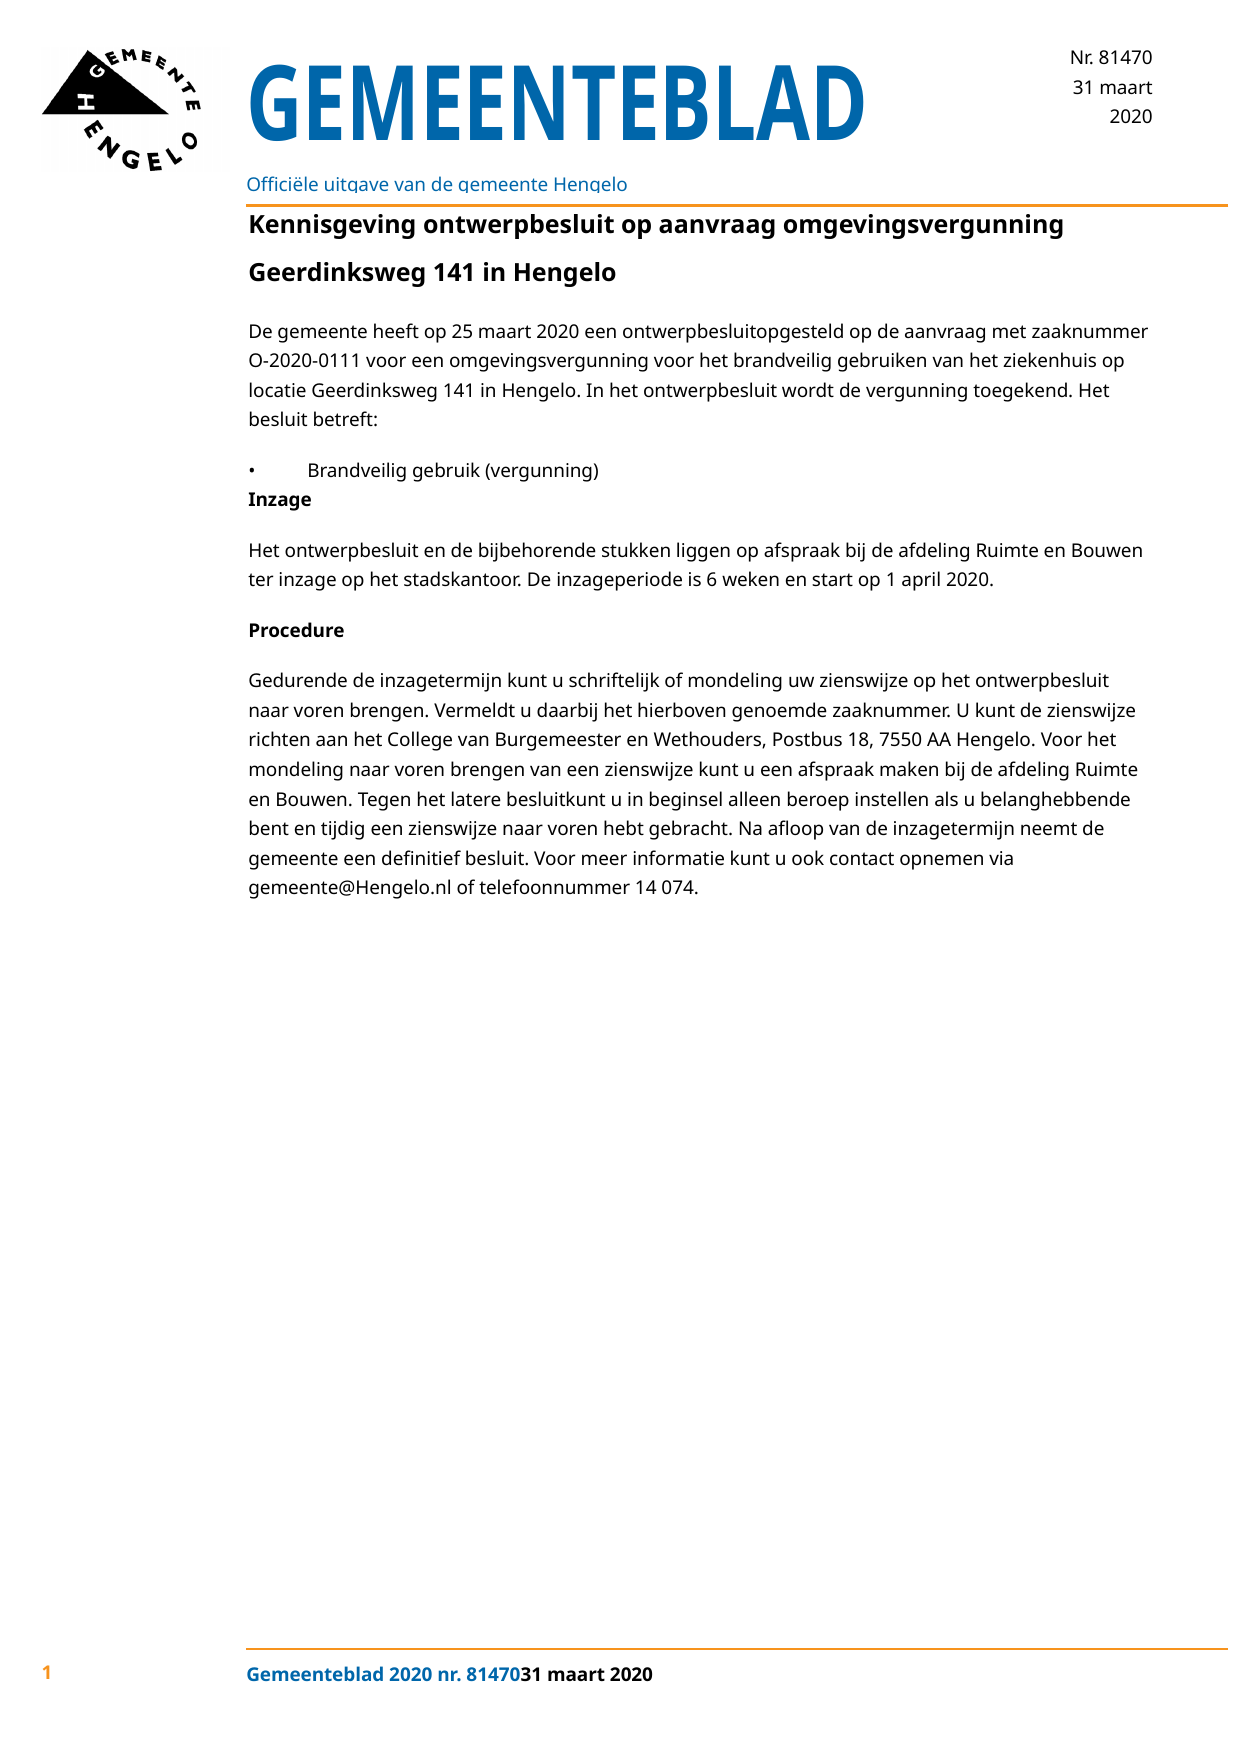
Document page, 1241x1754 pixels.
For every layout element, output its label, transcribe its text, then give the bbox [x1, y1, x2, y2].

text Procedure [248, 617, 1152, 643]
text Inzage [248, 487, 1152, 512]
list Brandveilig gebruik (vergunning) [248, 457, 1152, 483]
picture [41, 47, 231, 172]
text Gedurende de inzagetermijn kunt u schriftelijk of mondeling uw zienswijze op het ontwerpbesluit naar voren brengen. Vermeldt u daarbij het hierboven genoemde zaaknummer. U kunt de zienswijze richten aan het College van Burgemeester en Wethouders, Postbus 18, 7550 AA Hengelo. Voor het mondeling naar voren brengen van een zienswijze kunt u een afspraak maken bij de afdeling Ruimte en Bouwen. Tegen het latere besluitkunt u in beginsel alleen beroep instellen als u belanghebbende bent en tijdig een zienswijze naar voren hebt gebracht. Na afloop van de inzagetermijn neemt de gemeente een definitief besluit. Voor meer informatie kunt u ook contact opnemen via gemeente@Hengelo.nl of telefoonnummer 14 074. [248, 667, 1152, 900]
text De gemeente heeft op 25 maart 2020 een ontwerpbesluitopgesteld op de aanvraag met zaaknummer O-2020-0111 voor een omgevingsvergunning voor het brandveilig gebruiken van het ziekenhuis op locatie Geerdinksweg 141 in Hengelo. In het ontwerpbesluit wordt de vergunning toegekend. Het besluit betreft: [248, 318, 1152, 432]
text Kennisgeving ontwerpbesluit op aanvraag omgevingsvergunning Geerdinksweg 141 in Hengelo [248, 207, 1152, 288]
text Het ontwerpbesluit en de bijbehorende stukken liggen op afspraak bij de afdeling Ruimte en Bouwen ter inzage op het stadskantoor. De inzageperiode is 6 weken en start op 1 april 2020. [248, 537, 1152, 592]
